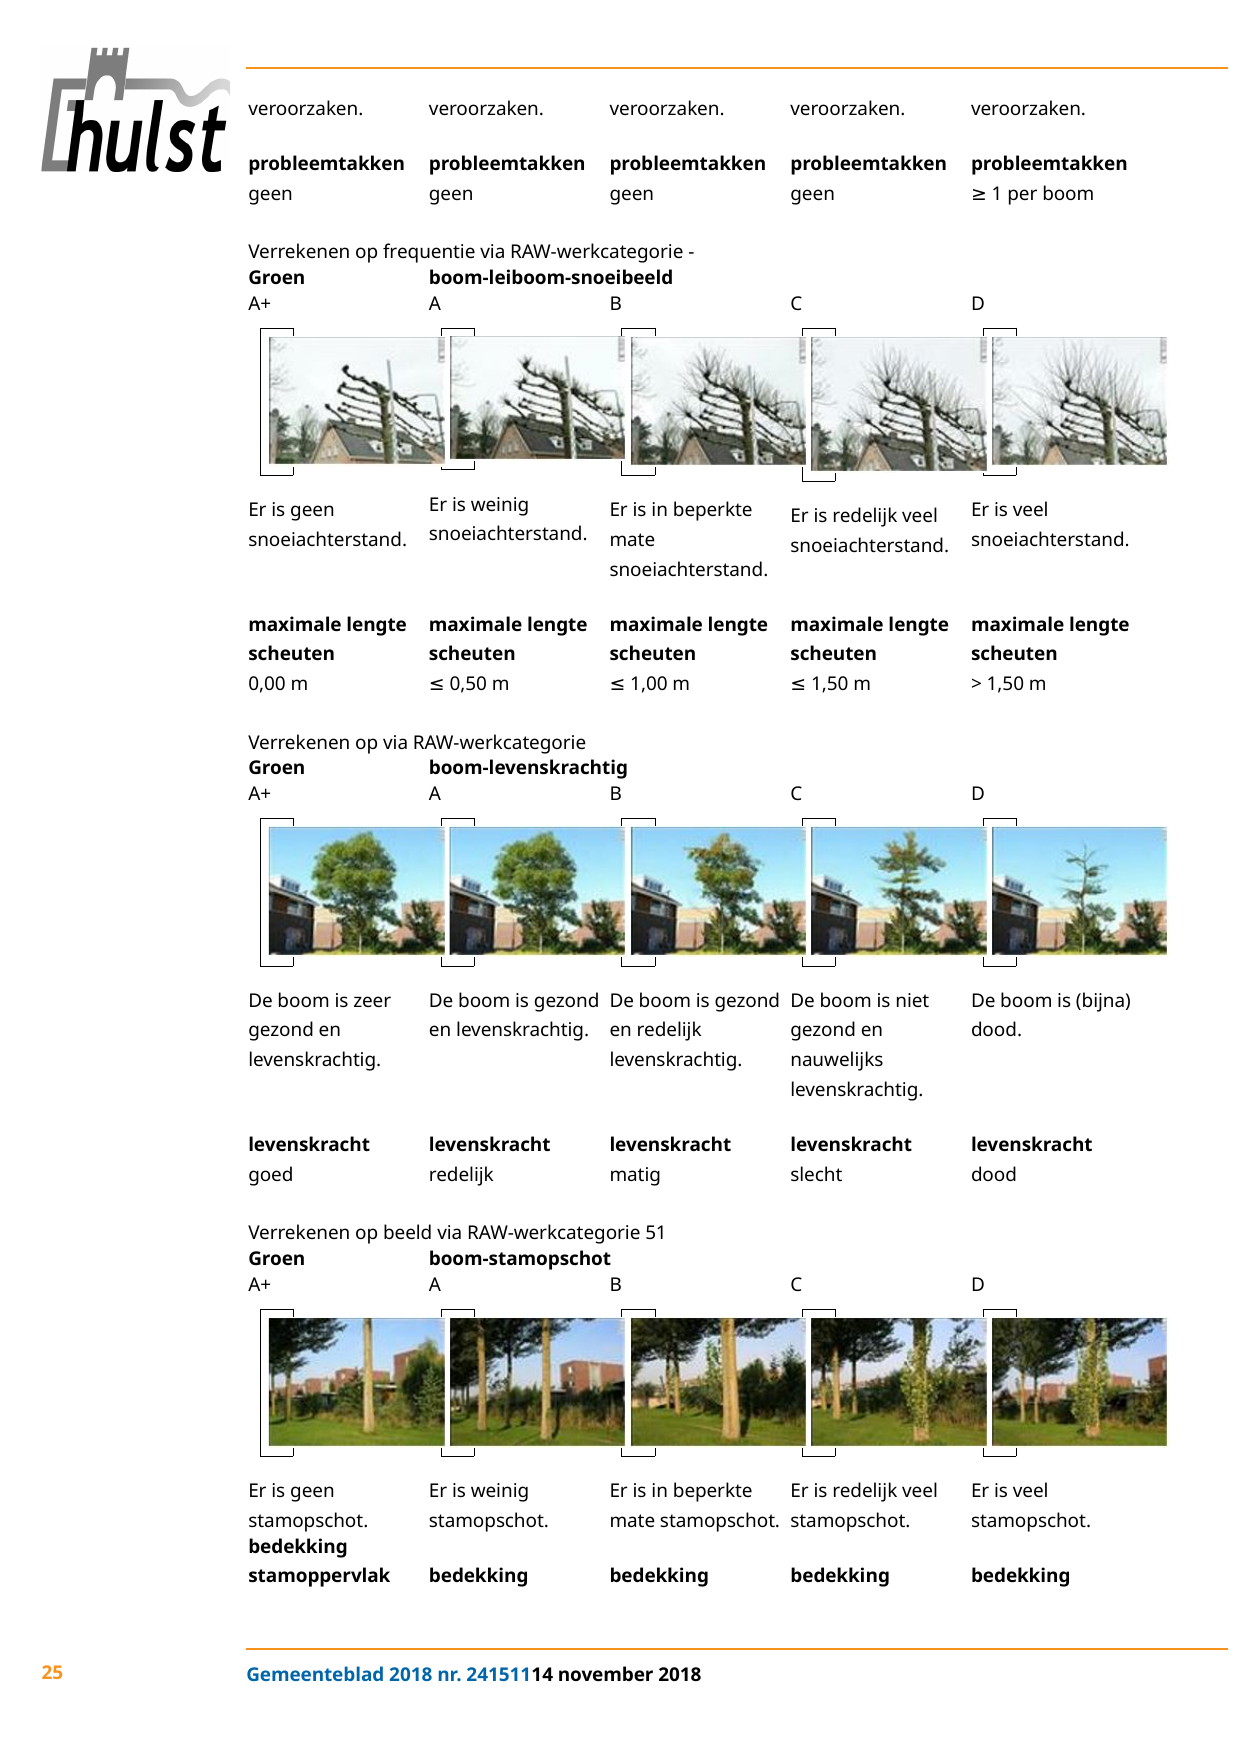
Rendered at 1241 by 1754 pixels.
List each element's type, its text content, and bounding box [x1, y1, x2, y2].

table_cell veroorzaken. [248, 95, 429, 121]
table_cell veroorzaken. [971, 95, 1152, 121]
picture [630, 826, 808, 957]
table_cell De boom is gezond en levenskrachtig. [429, 819, 609, 1102]
table_cell Er is veel stamopschot. [971, 1448, 1152, 1533]
table_cell [790, 806, 971, 826]
table_cell [790, 316, 971, 336]
table_cell boom-leiboom-snoeibeeld [429, 264, 1152, 290]
table_cell maximale lengte scheuten ≤ 0,50 m [429, 581, 609, 696]
table_cell [442, 329, 474, 469]
table_cell probleemtakken geen [609, 121, 790, 205]
picture [268, 1317, 447, 1448]
table_cell Er is in beperkte mate snoeiachterstand. [609, 329, 790, 581]
table_cell bedekking [790, 1533, 971, 1588]
picture [268, 336, 447, 467]
table_cell levenskracht goed [248, 1102, 429, 1186]
table_cell Groen [248, 264, 429, 290]
table_cell maximale lengte scheuten > 1,50 m [971, 581, 1152, 696]
table_cell D [971, 780, 1152, 806]
table_cell Er is redelijk veel snoeiachterstand. [790, 467, 971, 581]
table_cell Er is redelijk veel stamopschot. [790, 1448, 971, 1533]
picture [991, 336, 1169, 467]
picture [449, 1317, 627, 1448]
picture [630, 1317, 808, 1448]
table_cell veroorzaken. [609, 95, 790, 121]
table_cell B [609, 290, 790, 316]
table_cell Er is weinig snoeiachterstand. [429, 461, 609, 581]
table_cell A+ [248, 780, 429, 806]
table_cell [790, 1297, 971, 1317]
table_cell [803, 329, 835, 481]
table_cell A+ [248, 290, 429, 316]
table_cell De boom is (bijna) dood. [971, 957, 1152, 1102]
table_cell levenskracht dood [971, 1102, 1152, 1186]
picture [268, 826, 447, 957]
table_cell [248, 1297, 429, 1317]
table_cell [803, 1318, 835, 1456]
picture [449, 826, 627, 957]
table_cell Er is in beperkte mate stamopschot. [609, 1318, 790, 1533]
table_cell B [609, 780, 790, 806]
picture [41, 47, 231, 172]
table_cell [803, 819, 835, 966]
table_cell bedekking [429, 1533, 609, 1588]
table_cell [429, 316, 609, 336]
table_cell A [429, 1271, 609, 1297]
table_cell D [971, 1271, 1152, 1297]
table_cell Er is veel snoeiachterstand. [971, 467, 1152, 581]
table_cell A [429, 290, 609, 316]
table_cell levenskracht redelijk [429, 1102, 609, 1186]
table_cell [609, 1297, 790, 1317]
picture [811, 826, 989, 957]
table_cell veroorzaken. [790, 95, 971, 121]
table_cell Groen [248, 755, 429, 780]
table_cell probleemtakken ≥ 1 per boom [971, 121, 1152, 205]
table_cell bedekking [971, 1533, 1152, 1588]
table_cell C [790, 1271, 971, 1297]
table_cell Er is weinig stamopschot. [429, 1318, 609, 1533]
table_cell Er is geen snoeiachterstand. [248, 316, 429, 581]
table_cell C [790, 290, 971, 316]
table_cell C [790, 780, 971, 806]
table_cell De boom is zeer gezond en levenskrachtig. [248, 806, 429, 1102]
table_header Verrekenen op frequentie via RAW-werkcategorie - [248, 238, 1152, 264]
table_cell maximale lengte scheuten ≤ 1,00 m [609, 581, 790, 696]
table_cell maximale lengte scheuten ≤ 1,50 m [790, 581, 971, 696]
table_cell [984, 819, 1016, 966]
table_cell De boom is gezond en redelijk levenskrachtig. [609, 819, 790, 1102]
picture [991, 826, 1169, 957]
picture [811, 336, 989, 473]
table_cell boom-stamopschot [429, 1245, 1152, 1271]
picture [449, 336, 627, 461]
table_cell boom-levenskrachtig [429, 755, 1152, 780]
table_cell veroorzaken. [429, 95, 609, 121]
table_cell bedekking stamoppervlak [248, 1533, 429, 1588]
table_cell [971, 806, 1152, 826]
table_cell A [429, 780, 609, 806]
table_header Verrekenen op via RAW-werkcategorie [248, 729, 1152, 754]
table_cell De boom is niet gezond en nauwelijks levenskrachtig. [790, 957, 971, 1102]
table_cell probleemtakken geen [790, 121, 971, 205]
table_cell B [609, 1271, 790, 1297]
table_cell [984, 1318, 1016, 1456]
table_cell Groen [248, 1245, 429, 1271]
table_cell bedekking [609, 1533, 790, 1588]
table_cell D [971, 290, 1152, 316]
table_cell probleemtakken geen [248, 121, 429, 205]
table_cell maximale lengte scheuten 0,00 m [248, 581, 429, 696]
picture [991, 1317, 1169, 1448]
table_cell probleemtakken geen [429, 121, 609, 205]
table_cell [609, 316, 790, 336]
table_cell A+ [248, 1271, 429, 1297]
table_cell [971, 316, 1152, 336]
table_cell [971, 1297, 1152, 1317]
table_cell levenskracht matig [609, 1102, 790, 1186]
table_cell Er is geen stamopschot. [248, 1318, 429, 1533]
picture [811, 1317, 989, 1448]
table_cell [984, 329, 1016, 475]
table_header Verrekenen op beeld via RAW-werkcategorie 51 [248, 1219, 1152, 1245]
picture [630, 336, 808, 467]
table_cell [609, 806, 790, 826]
table_cell [429, 806, 609, 826]
table_cell [429, 1297, 609, 1317]
table_cell levenskracht slecht [790, 1102, 971, 1186]
